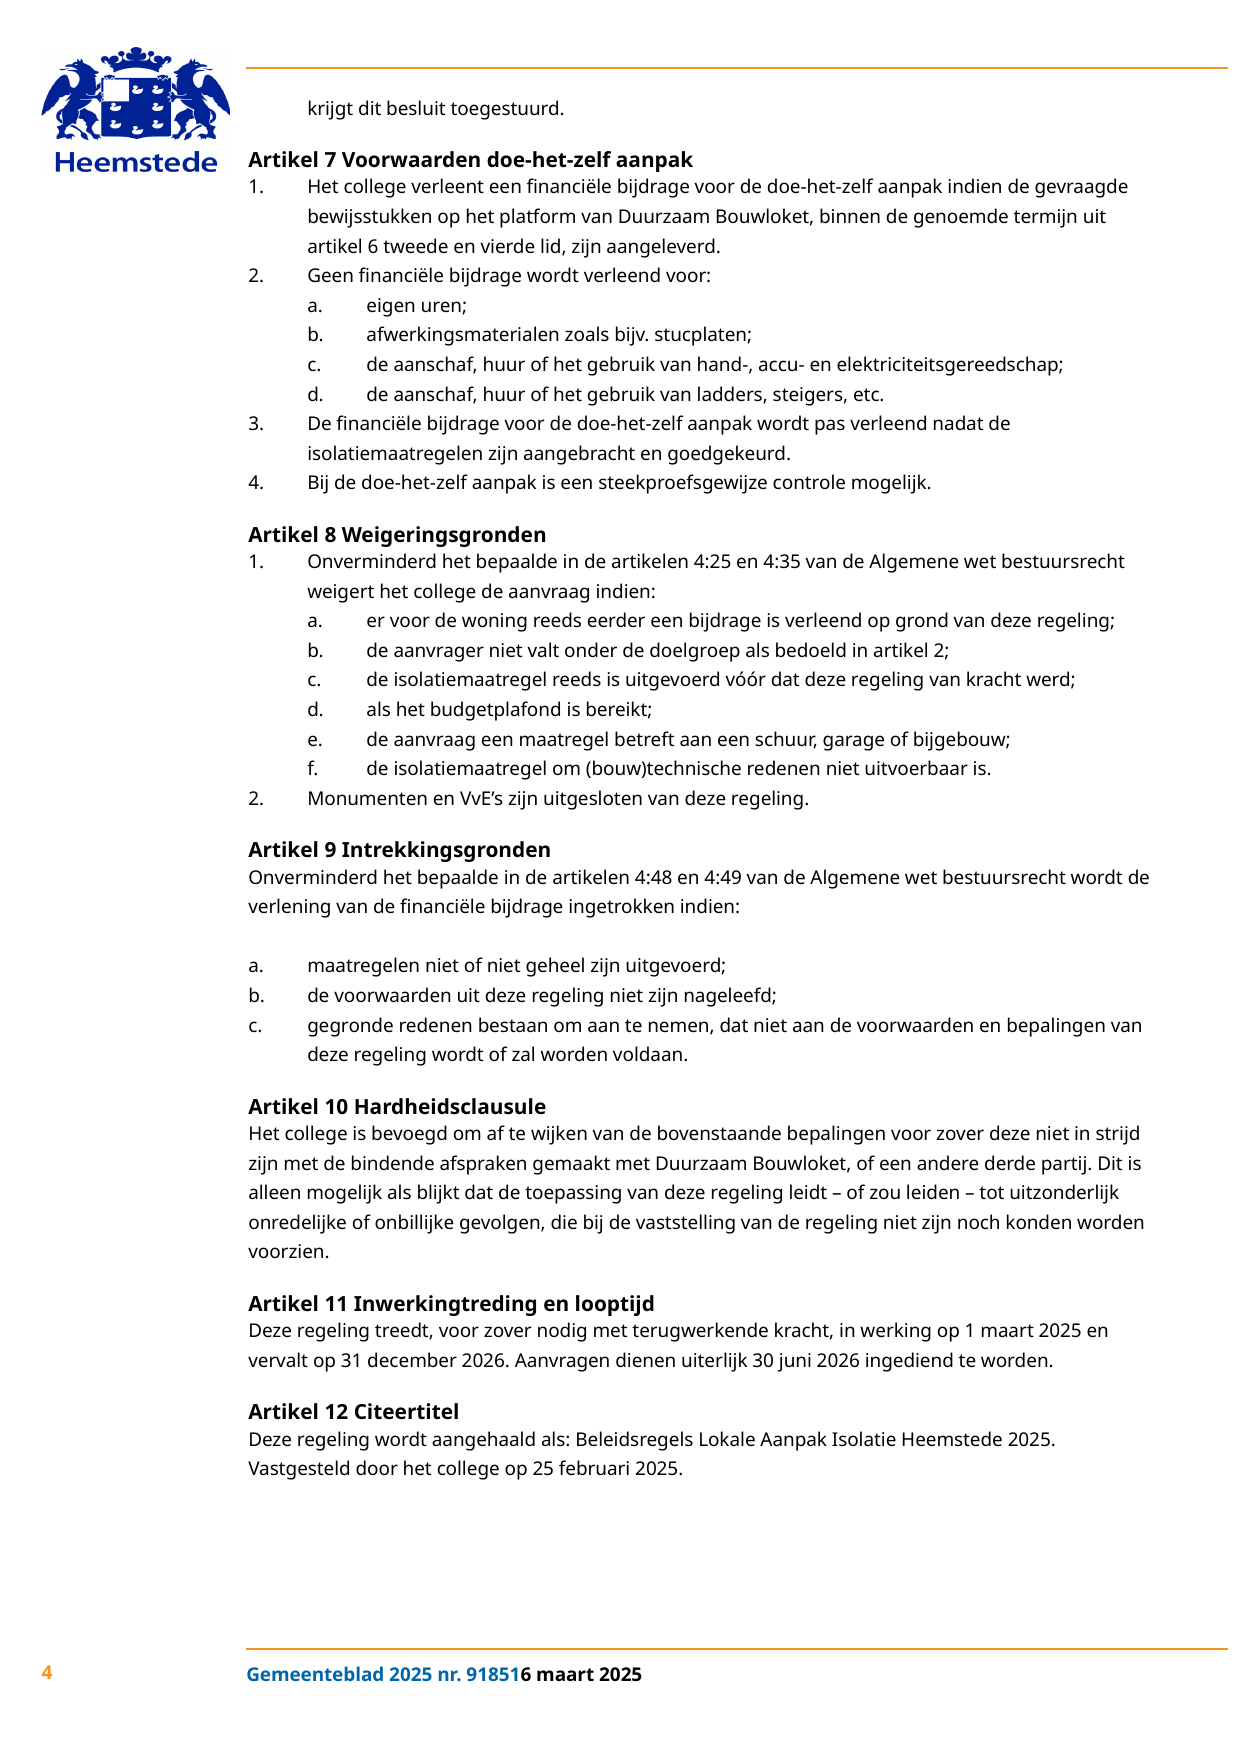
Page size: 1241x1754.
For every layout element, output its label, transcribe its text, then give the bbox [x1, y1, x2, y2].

list De financiële bijdrage voor de doe-het-zelf aanpak wordt pas verleend nadat de isolatiemaatregelen zijn aangebracht en goedgekeurd. [248, 410, 1152, 466]
list Onverminderd het bepaalde in de artikelen 4:25 en 4:35 van de Algemene wet bestuursrecht weigert het college de aanvraag indien: [248, 548, 1152, 604]
text Artikel 7 Voorwaarden doe-het-zelf aanpak [248, 145, 1152, 174]
list de voorwaarden uit deze regeling niet zijn nageleefd; [248, 982, 1152, 1008]
list de aanschaf, huur of het gebruik van hand-, accu- en elektriciteitsgereedschap; [307, 351, 1152, 377]
text Deze regeling treedt, voor zover nodig met terugwerkende kracht, in werking op 1 maart 2025 en vervalt op 31 december 2026. Aanvragen dienen uiterlijk 30 juni 2026 ingediend te worden. [248, 1317, 1152, 1373]
list Geen financiële bijdrage wordt verleend voor: [248, 262, 1152, 288]
list maatregelen niet of niet geheel zijn uitgevoerd; [248, 953, 1152, 978]
text Artikel 10 Hardheidsclausule [248, 1092, 1152, 1120]
list de aanvrager niet valt onder de doelgroep als bedoeld in artikel 2; [307, 637, 1152, 663]
list de isolatiemaatregel reeds is uitgevoerd vóór dat deze regeling van kracht werd; [307, 667, 1152, 692]
list Monumenten en VvE’s zijn uitgesloten van deze regeling. [248, 785, 1152, 811]
text Onverminderd het bepaalde in de artikelen 4:48 en 4:49 van de Algemene wet bestuursrecht wordt de verlening van de financiële bijdrage ingetrokken indien: [248, 864, 1152, 919]
list Bij de doe-het-zelf aanpak is een steekproefsgewijze controle mogelijk. [248, 469, 1152, 495]
list eigen uren; [307, 292, 1152, 318]
text Vastgesteld door het college op 25 februari 2025. [248, 1455, 1152, 1481]
text Het college is bevoegd om af te wijken van de bovenstaande bepalingen voor zover deze niet in strijd zijn met de bindende afspraken gemaakt met Duurzaam Bouwloket, of een andere derde partij. Dit is alleen mogelijk als blijkt dat de toepassing van deze regeling leidt – of zou leiden – tot uitzonderlijk onredelijke of onbillijke gevolgen, die bij de vaststelling van de regeling niet zijn noch konden worden voorzien. [248, 1120, 1152, 1264]
text Artikel 11 Inwerkingtreding en looptijd [248, 1289, 1152, 1317]
list Het college verleent een financiële bijdrage voor de doe-het-zelf aanpak indien de gevraagde bewijsstukken op het platform van Duurzaam Bouwloket, binnen de genoemde termijn uit artikel 6 tweede en vierde lid, zijn aangeleverd. [248, 174, 1152, 258]
picture [41, 47, 231, 172]
list er voor de woning reeds eerder een bijdrage is verleend op grond van deze regeling; [307, 607, 1152, 633]
text Artikel 9 Intrekkingsgronden [248, 835, 1152, 864]
text Deze regeling wordt aangehaald als: Beleidsregels Lokale Aanpak Isolatie Heemstede 2025. [248, 1426, 1152, 1452]
list de aanschaf, huur of het gebruik van ladders, steigers, etc. [307, 381, 1152, 406]
text Artikel 8 Weigeringsgronden [248, 520, 1152, 548]
list gegronde redenen bestaan om aan te nemen, dat niet aan de voorwaarden en bepalingen van deze regeling wordt of zal worden voldaan. [248, 1012, 1152, 1067]
list krijgt dit besluit toegestuurd. [248, 95, 1152, 121]
list als het budgetplafond is bereikt; [307, 696, 1152, 722]
list afwerkingsmaterialen zoals bijv. stucplaten; [307, 322, 1152, 347]
text Artikel 12 Citeertitel [248, 1397, 1152, 1426]
list de isolatiemaatregel om (bouw)technische redenen niet uitvoerbaar is. [307, 755, 1152, 781]
list de aanvraag een maatregel betreft aan een schuur, garage of bijgebouw; [307, 726, 1152, 752]
